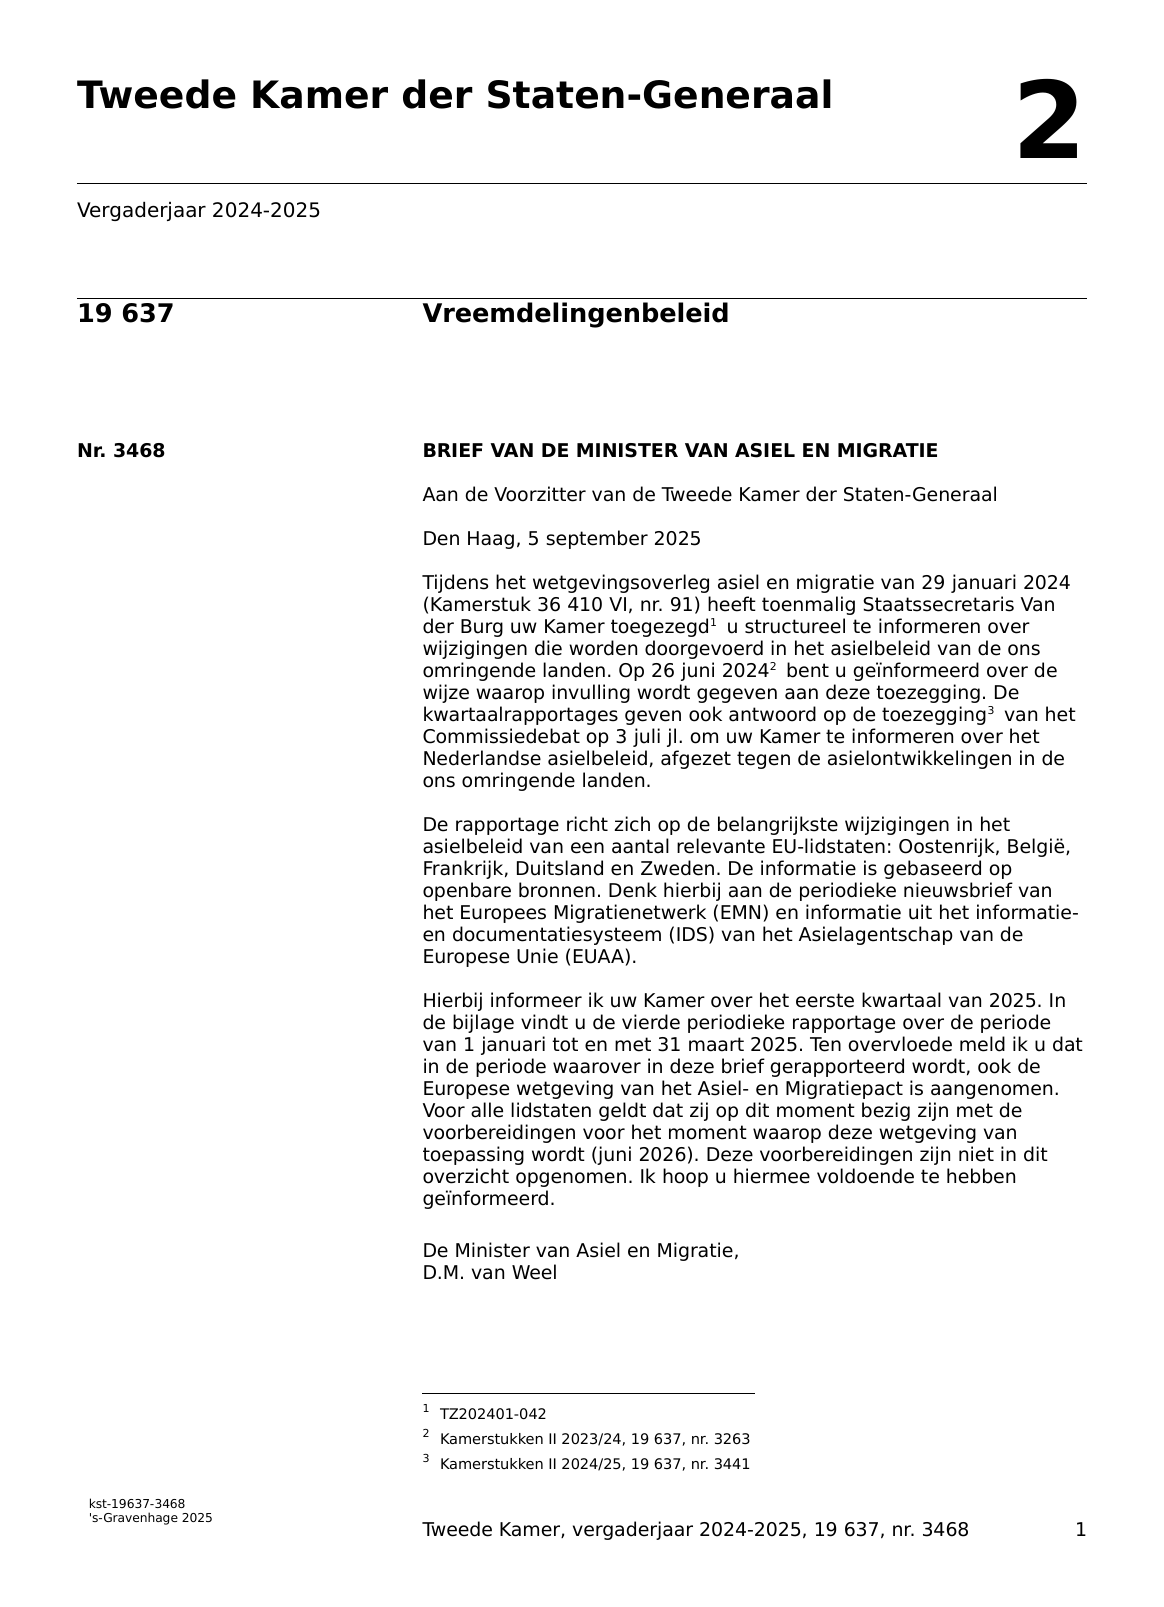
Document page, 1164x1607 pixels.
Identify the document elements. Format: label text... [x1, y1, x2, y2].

text Kamerstukken II 2024/25, 19 637, nr. 3441 [422, 1452, 1087, 1474]
text TZ202401-042 [422, 1402, 1087, 1424]
subtitle 19 637 Vreemdelingenbeleid [77, 299, 1087, 329]
text De rapportage richt zich op de belangrijkste wijzigingen in het asielbeleid van een aantal relevante EU-lidstaten: Oostenrijk, België, Frankrijk, Duitsland en Zweden. De informatie is gebaseerd op openbare bronnen. Denk hierbij aan de periodieke nieuwsbrief van het Europees Migratienetwerk (EMN) en informatie uit het informatie- en documentatiesysteem (IDS) van het Asielagentschap van de Europese Unie (EUAA). [422, 814, 1087, 968]
text kst-19637-3468 [88, 1497, 323, 1511]
text Kamerstukken II 2023/24, 19 637, nr. 3263 [422, 1427, 1087, 1449]
text Den Haag, 5 september 2025 [422, 528, 1087, 550]
text Tijdens het wetgevingsoverleg asiel en migratie van 29 januari 2024 (Kamerstuk 36 410 VI, nr. 91) heeft toenmalig Staatssecretaris Van der Burg uw Kamer toegezegd u structureel te informeren over wijzigingen die worden doorgevoerd in het asielbeleid van de ons omringende landen. Op 26 juni 2024 bent u geïnformeerd over de wijze waarop invulling wordt gegeven aan deze toezegging. De kwartaalrapportages geven ook antwoord op de toezegging van het Commissiedebat op 3 juli jl. om uw Kamer te informeren over het Nederlandse asielbeleid, afgezet tegen de asielontwikkelingen in de ons omringende landen. [422, 572, 1087, 792]
subtitle Nr. 3468 BRIEF VAN DE MINISTER VAN ASIEL EN MIGRATIE [77, 440, 1087, 462]
table_header Tweede Kamer der Staten-Generaal [77, 59, 886, 183]
text De Minister van Asiel en Migratie, D.M. van Weel [422, 1240, 1087, 1284]
table_header 2 [886, 59, 1087, 183]
text Aan de Voorzitter van de Tweede Kamer der Staten-Generaal [422, 484, 1087, 506]
text 's-Gravenhage 2025 [88, 1511, 323, 1525]
text Hierbij informeer ik uw Kamer over het eerste kwartaal van 2025. In de bijlage vindt u de vierde periodieke rapportage over de periode van 1 januari tot en met 31 maart 2025. Ten overvloede meld ik u dat in de periode waarover in deze brief gerapporteerd wordt, ook de Europese wetgeving van het Asiel- en Migratiepact is aangenomen. Voor alle lidstaten geldt dat zij op dit moment bezig zijn met de voorbereidingen voor het moment waarop deze wetgeving van toepassing wordt (juni 2026). Deze voorbereidingen zijn niet in dit overzicht opgenomen. Ik hoop u hiermee voldoende te hebben geïnformeerd. [422, 990, 1087, 1210]
table_cell Vergaderjaar 2024-2025 [77, 184, 1087, 298]
